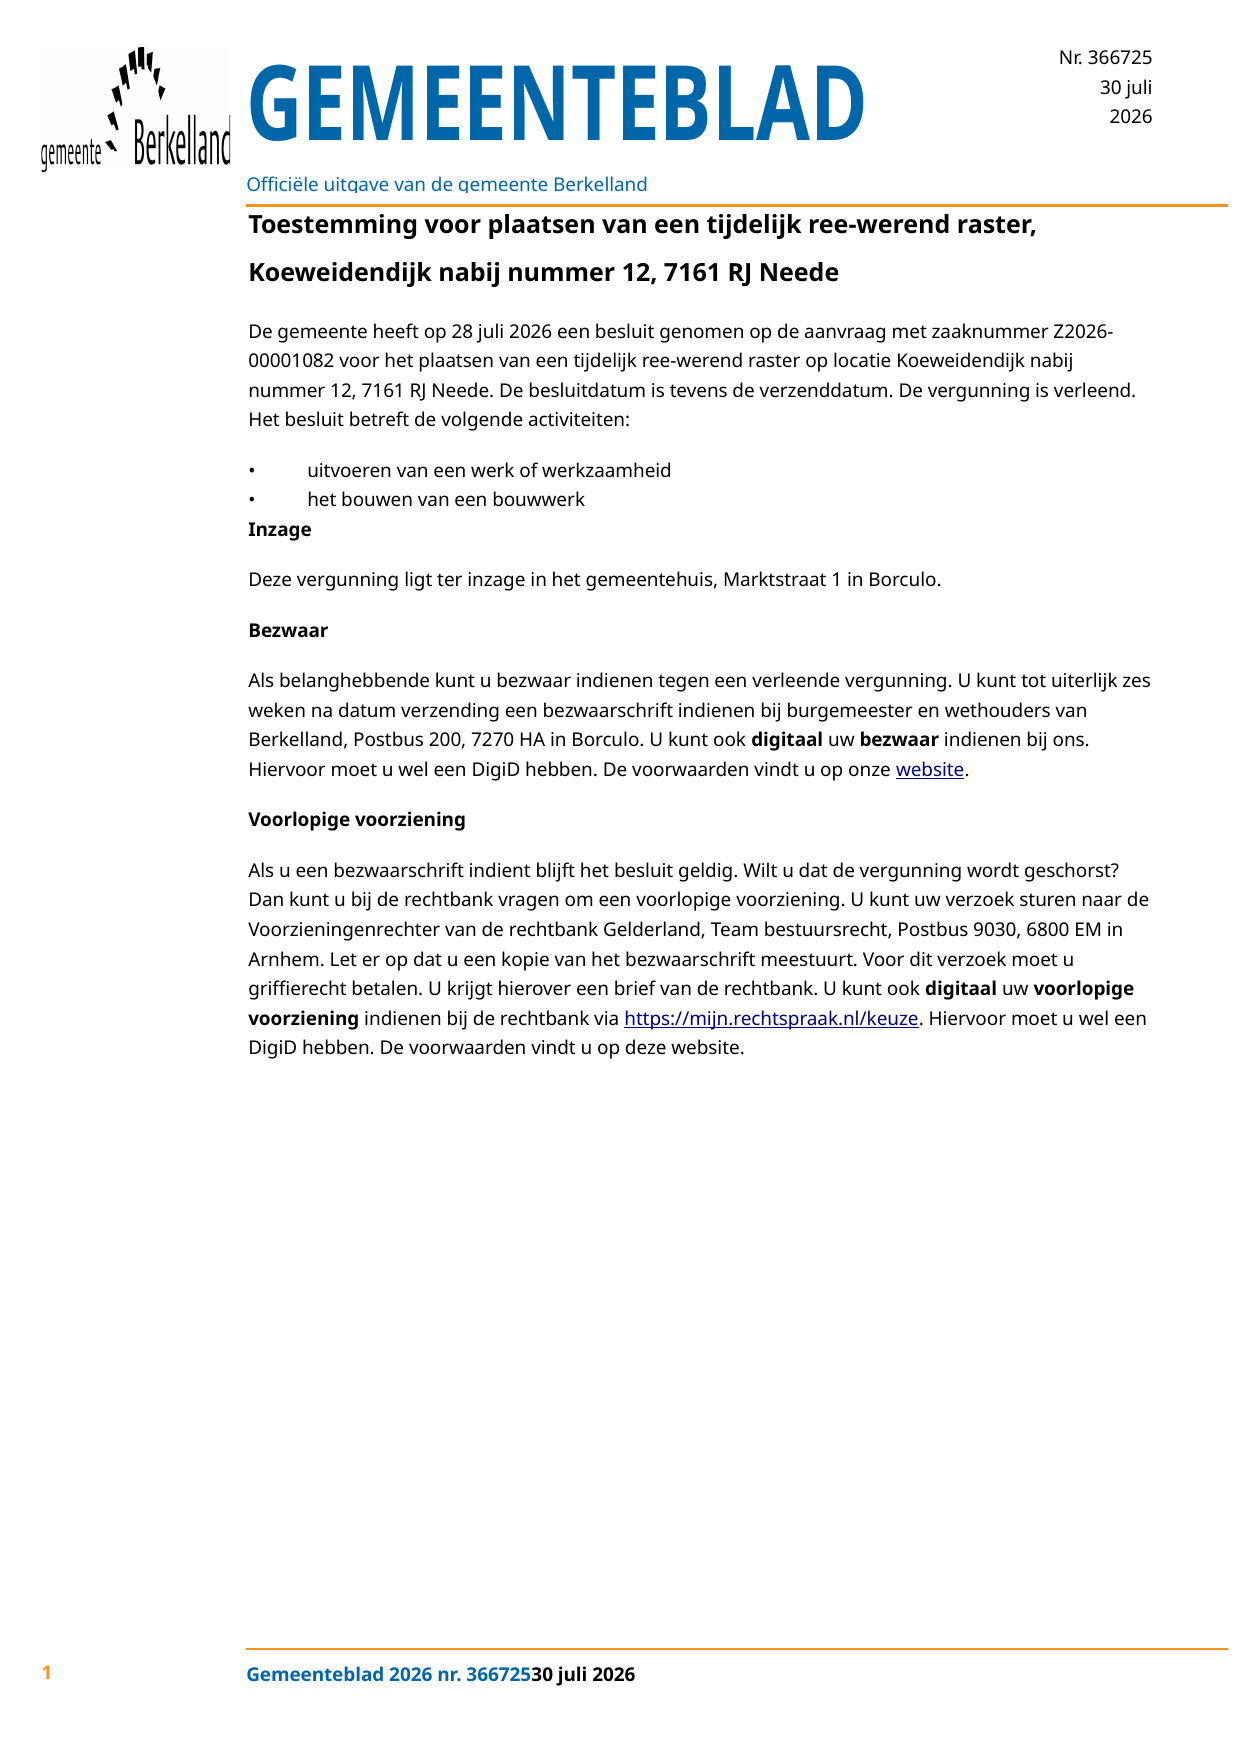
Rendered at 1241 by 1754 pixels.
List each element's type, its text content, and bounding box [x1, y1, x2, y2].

text Bezwaar [248, 617, 1152, 643]
text De gemeente heeft op 28 juli 2026 een besluit genomen op de aanvraag met zaaknummer Z2026-00001082 voor het plaatsen van een tijdelijk ree-werend raster op locatie Koeweidendijk nabij nummer 12, 7161 RJ Neede. De besluitdatum is tevens de verzenddatum. De vergunning is verleend. Het besluit betreft de volgende activiteiten: [248, 318, 1152, 432]
text Als belanghebbende kunt u bezwaar indienen tegen een verleende vergunning. U kunt tot uiterlijk zes weken na datum verzending een bezwaarschrift indienen bij burgemeester en wethouders van Berkelland, Postbus 200, 7270 HA in Borculo. U kunt ook digitaal uw bezwaar indienen bij ons. Hiervoor moet u wel een DigiD hebben. De voorwaarden vindt u op onze website. [248, 667, 1152, 782]
list het bouwen van een bouwwerk [248, 487, 1152, 512]
text Toestemming voor plaatsen van een tijdelijk ree-werend raster, Koeweidendijk nabij nummer 12, 7161 RJ Neede [248, 207, 1152, 288]
picture [41, 47, 231, 172]
list uitvoeren van een werk of werkzaamheid [248, 457, 1152, 483]
text Voorlopige voorziening [248, 807, 1152, 832]
text Deze vergunning ligt ter inzage in het gemeentehuis, Marktstraat 1 in Borculo. [248, 567, 1152, 592]
text Als u een bezwaarschrift indient blijft het besluit geldig. Wilt u dat de vergunning wordt geschorst? Dan kunt u bij de rechtbank vragen om een voorlopige voorziening. U kunt uw verzoek sturen naar de Voorzieningenrechter van de rechtbank Gelderland, Team bestuursrecht, Postbus 9030, 6800 EM in Arnhem. Let er op dat u een kopie van het bezwaarschrift meestuurt. Voor dit verzoek moet u griffierecht betalen. U krijgt hierover een brief van de rechtbank. U kunt ook digitaal uw voorlopige voorziening indienen bij de rechtbank via https://mijn.rechtspraak.nl/keuze. Hiervoor moet u wel een DigiD hebben. De voorwaarden vindt u op deze website. [248, 857, 1152, 1060]
text Inzage [248, 516, 1152, 542]
